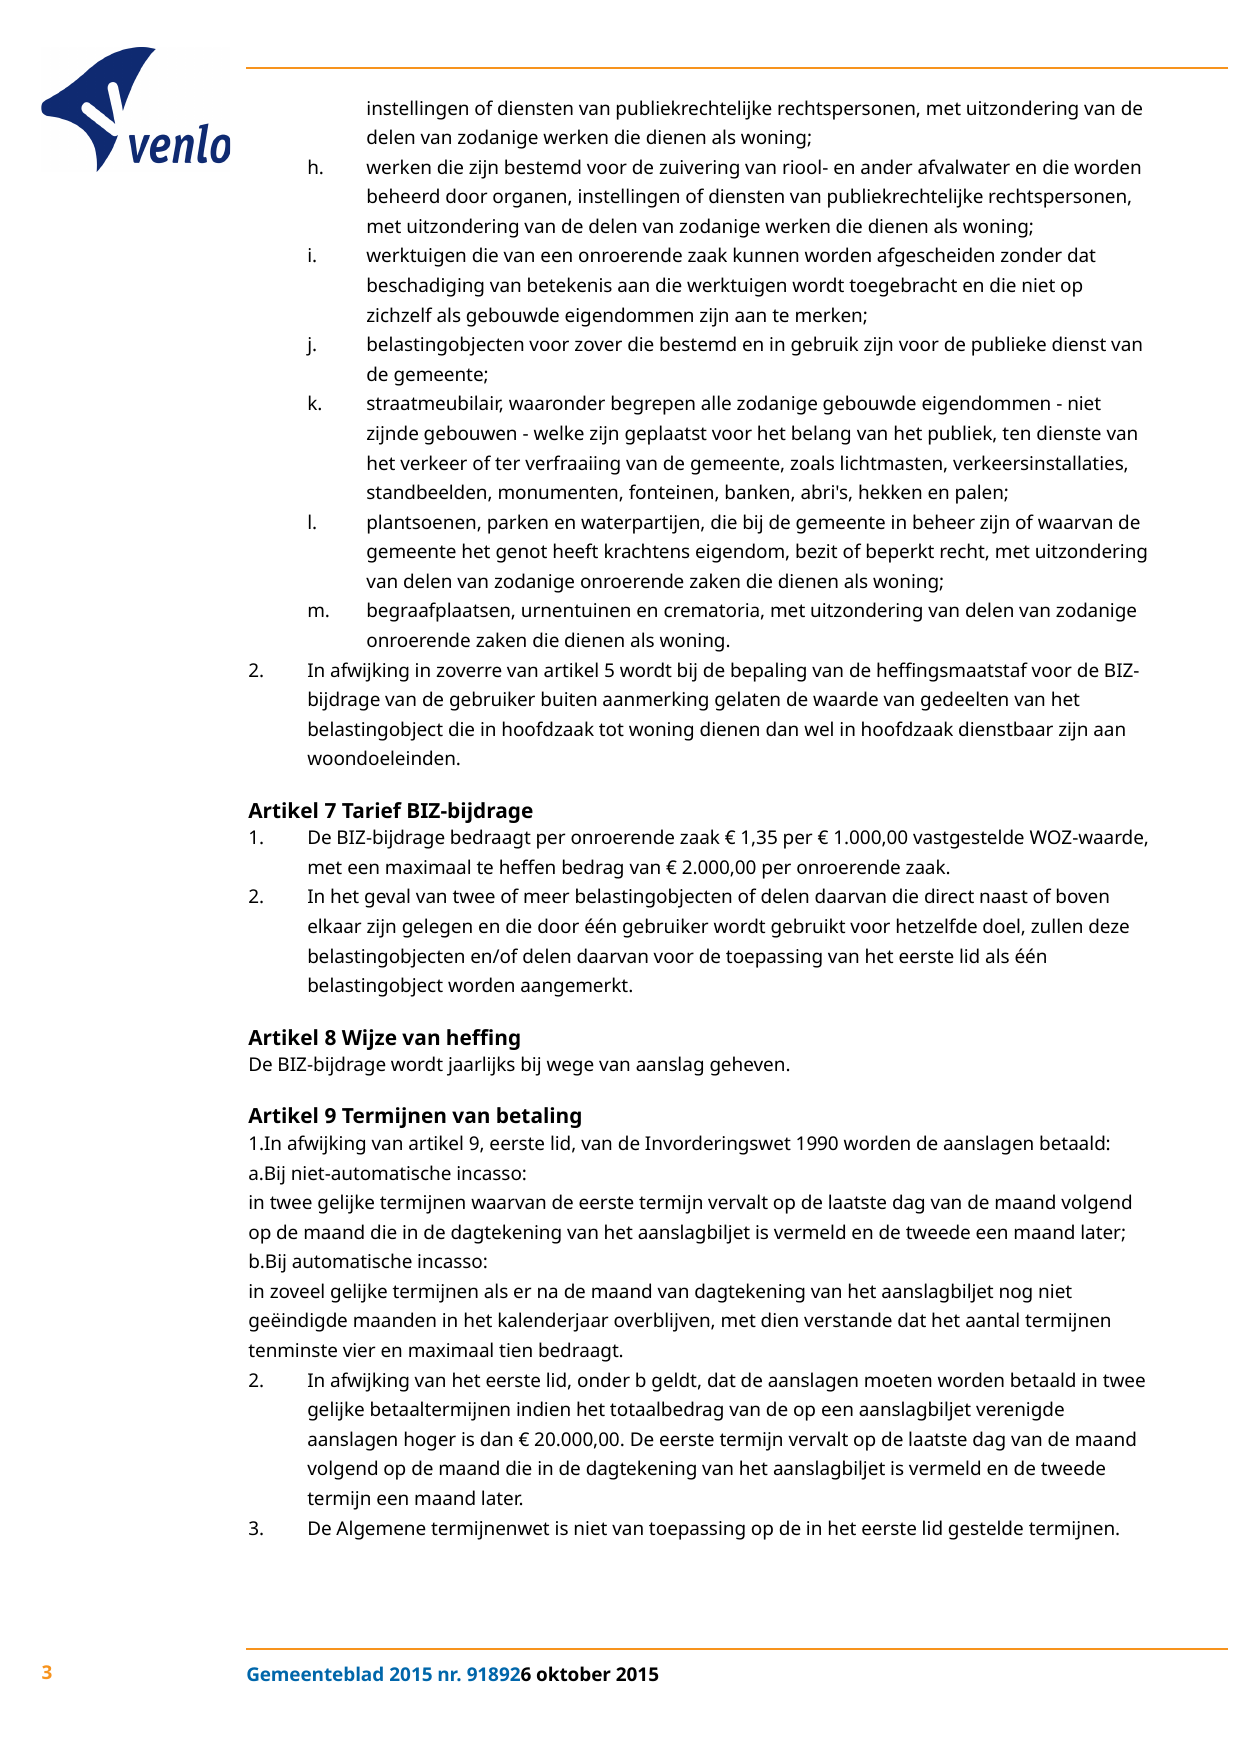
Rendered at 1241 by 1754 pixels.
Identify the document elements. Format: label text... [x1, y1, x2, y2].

text a.Bij niet-automatische incasso: [248, 1160, 1152, 1185]
text in twee gelijke termijnen waarvan de eerste termijn vervalt op de laatste dag van de maand volgend op de maand die in de dagtekening van het aanslagbiljet is vermeld en de tweede een maand later; [248, 1189, 1152, 1244]
list plantsoenen, parken en waterpartijen, die bij de gemeente in beheer zijn of waarvan de gemeente het genot heeft krachtens eigendom, bezit of beperkt recht, met uitzondering van delen van zodanige onroerende zaken die dienen als woning; [307, 509, 1152, 594]
list werktuigen die van een onroerende zaak kunnen worden afgescheiden zonder dat beschadiging van betekenis aan die werktuigen wordt toegebracht en die niet op zichzelf als gebouwde eigendommen zijn aan te merken; [307, 243, 1152, 328]
text b.Bij automatische incasso: [248, 1248, 1152, 1274]
list In afwijking in zoverre van artikel 5 wordt bij de bepaling van de heffingsmaatstaf voor de BIZ-bijdrage van de gebruiker buiten aanmerking gelaten de waarde van gedeelten van het belastingobject die in hoofdzaak tot woning dienen dan wel in hoofdzaak dienstbaar zijn aan woondoeleinden. [248, 657, 1152, 771]
picture [41, 47, 231, 172]
list werken die zijn bestemd voor de zuivering van riool- en ander afvalwater en die worden beheerd door organen, instellingen of diensten van publiekrechtelijke rechtspersonen, met uitzondering van de delen van zodanige werken die dienen als woning; [307, 154, 1152, 239]
text De BIZ-bijdrage wordt jaarlijks bij wege van aanslag geheven. [248, 1051, 1152, 1077]
text in zoveel gelijke termijnen als er na de maand van dagtekening van het aanslagbiljet nog niet geëindigde maanden in het kalenderjaar overblijven, met dien verstande dat het aantal termijnen tenminste vier en maximaal tien bedraagt. [248, 1278, 1152, 1363]
text Artikel 8 Wijze van heffing [248, 1023, 1152, 1051]
text Artikel 9 Termijnen van betaling [248, 1102, 1152, 1130]
list In afwijking van het eerste lid, onder b geldt, dat de aanslagen moeten worden betaald in twee gelijke betaaltermijnen indien het totaalbedrag van de op een aanslagbiljet verenigde aanslagen hoger is dan € 20.000,00. De eerste termijn vervalt op de laatste dag van de maand volgend op de maand die in de dagtekening van het aanslagbiljet is vermeld en de tweede termijn een maand later. [248, 1367, 1152, 1511]
list De BIZ-bijdrage bedraagt per onroerende zaak € 1,35 per € 1.000,00 vastgestelde WOZ-waarde, met een maximaal te heffen bedrag van € 2.000,00 per onroerende zaak. [248, 824, 1152, 880]
text 1.In afwijking van artikel 9, eerste lid, van de Invorderingswet 1990 worden de aanslagen betaald: [248, 1130, 1152, 1156]
list begraafplaatsen, urnentuinen en crematoria, met uitzondering van delen van zodanige onroerende zaken die dienen als woning. [307, 598, 1152, 653]
list straatmeubilair, waaronder begrepen alle zodanige gebouwde eigendommen - niet zijnde gebouwen - welke zijn geplaatst voor het belang van het publiek, ten dienste van het verkeer of ter verfraaiing van de gemeente, zoals lichtmasten, verkeersinstallaties, standbeelden, monumenten, fonteinen, banken, abri's, hekken en palen; [307, 391, 1152, 505]
list belastingobjecten voor zover die bestemd en in gebruik zijn voor de publieke dienst van de gemeente; [307, 331, 1152, 387]
list In het geval van twee of meer belastingobjecten of delen daarvan die direct naast of boven elkaar zijn gelegen en die door één gebruiker wordt gebruikt voor hetzelfde doel, zullen deze belastingobjecten en/of delen daarvan voor de toepassing van het eerste lid als één belastingobject worden aangemerkt. [248, 884, 1152, 998]
text Artikel 7 Tarief BIZ-bijdrage [248, 796, 1152, 824]
list instellingen of diensten van publiekrechtelijke rechtspersonen, met uitzondering van de delen van zodanige werken die dienen als woning; [307, 95, 1152, 150]
list De Algemene termijnenwet is niet van toepassing op de in het eerste lid gestelde termijnen. [248, 1515, 1152, 1540]
